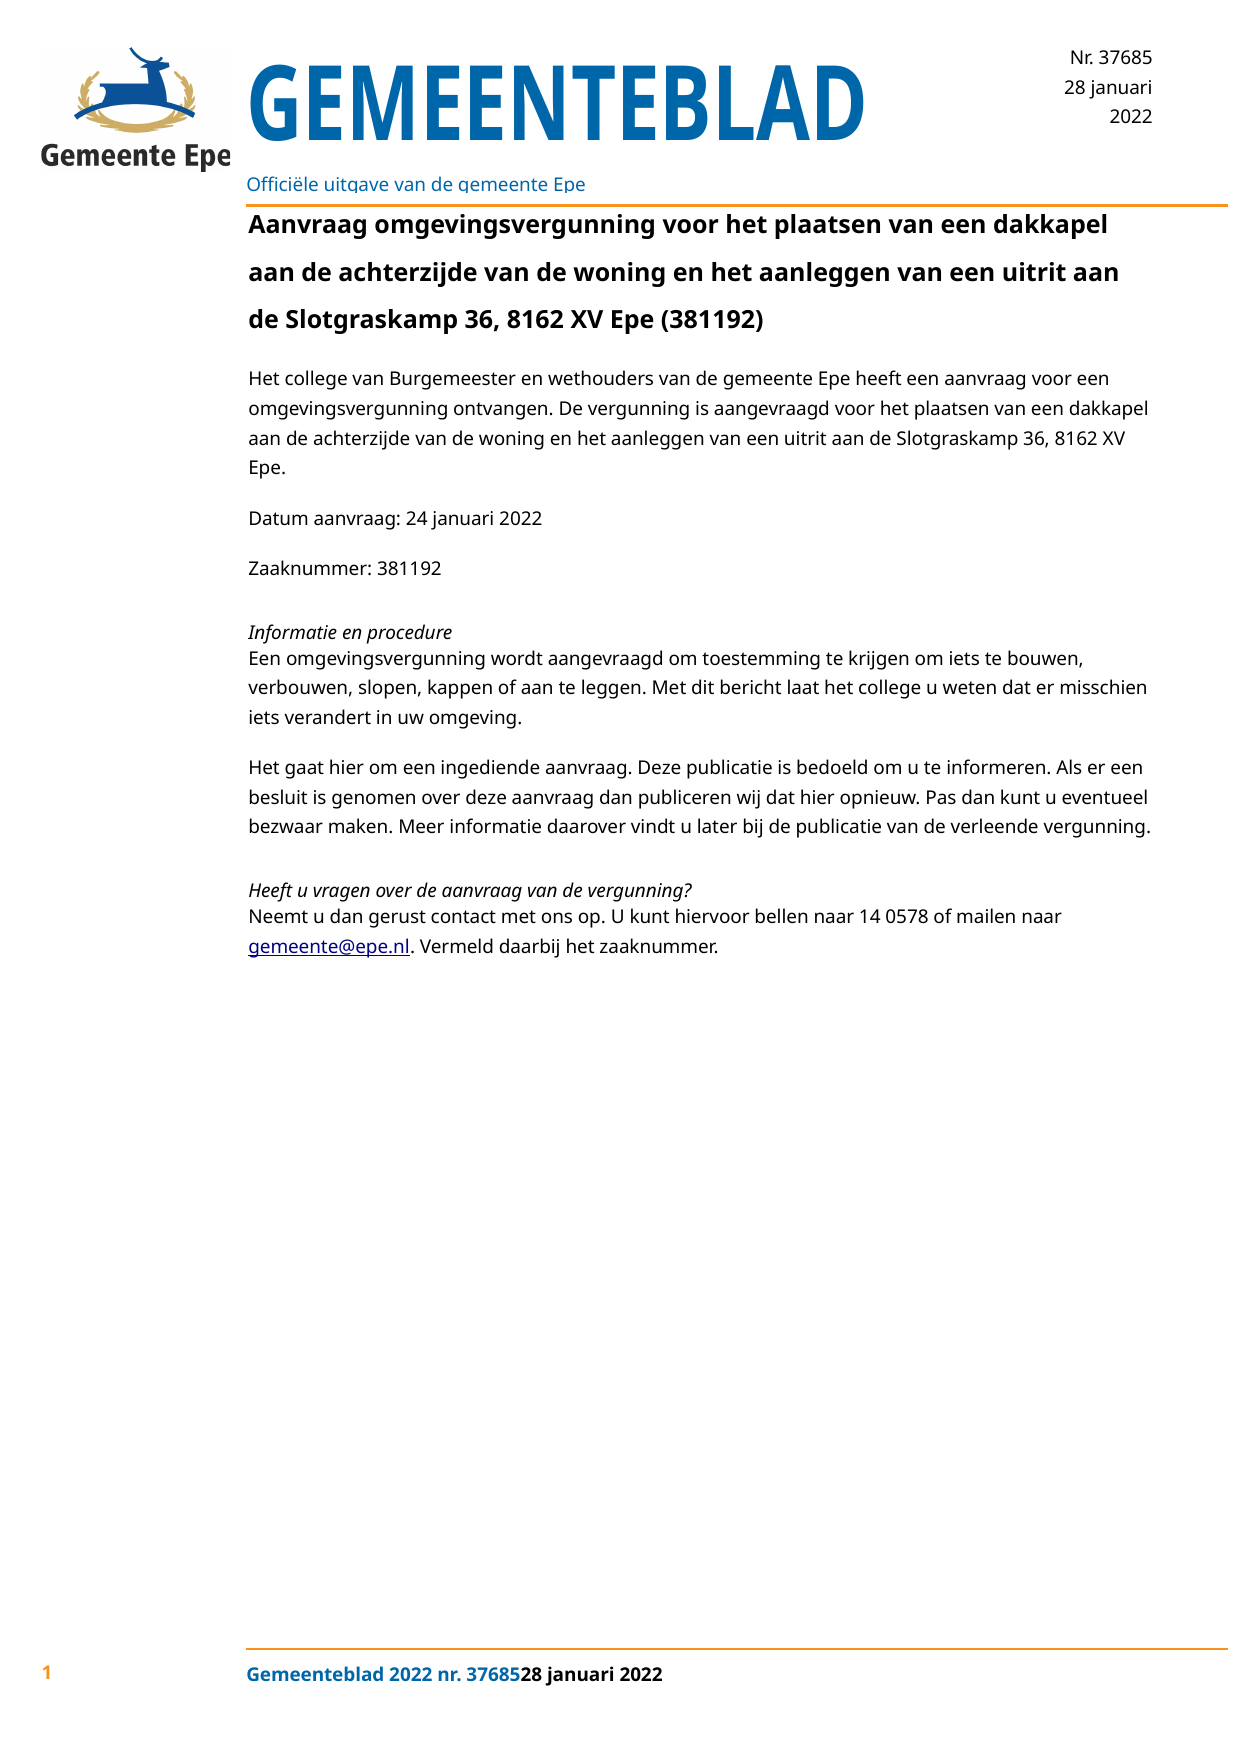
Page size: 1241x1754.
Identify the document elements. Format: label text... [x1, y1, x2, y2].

text Het gaat hier om een ingediende aanvraag. Deze publicatie is bedoeld om u te informeren. Als er een besluit is genomen over deze aanvraag dan publiceren wij dat hier opnieuw. Pas dan kunt u eventueel bezwaar maken. Meer informatie daarover vindt u later bij de publicatie van de verleende vergunning. [248, 754, 1152, 839]
text Zaaknummer: 381192 [248, 555, 1152, 581]
text Een omgevingsvergunning wordt aangevraagd om toestemming te krijgen om iets te bouwen, verbouwen, slopen, kappen of aan te leggen. Met dit bericht laat het college u weten dat er misschien iets verandert in uw omgeving. [248, 645, 1152, 730]
text Neemt u dan gerust contact met ons op. U kunt hiervoor bellen naar 14 0578 of mailen naar gemeente@epe.nl. Vermeld daarbij het zaaknummer. [248, 903, 1152, 958]
text Informatie en procedure [248, 619, 1152, 645]
text Heeft u vragen over de aanvraag van de vergunning? [248, 877, 1152, 903]
text Datum aanvraag: 24 januari 2022 [248, 505, 1152, 530]
text Het college van Burgemeester en wethouders van de gemeente Epe heeft een aanvraag voor een omgevingsvergunning ontvangen. De vergunning is aangevraagd voor het plaatsen van een dakkapel aan de achterzijde van de woning en het aanleggen van een uitrit aan de Slotgraskamp 36, 8162 XV Epe. [248, 366, 1152, 480]
picture [41, 47, 231, 172]
text Aanvraag omgevingsvergunning voor het plaatsen van een dakkapel aan de achterzijde van de woning en het aanleggen van een uitrit aan de Slotgraskamp 36, 8162 XV Epe (381192) [248, 207, 1152, 336]
